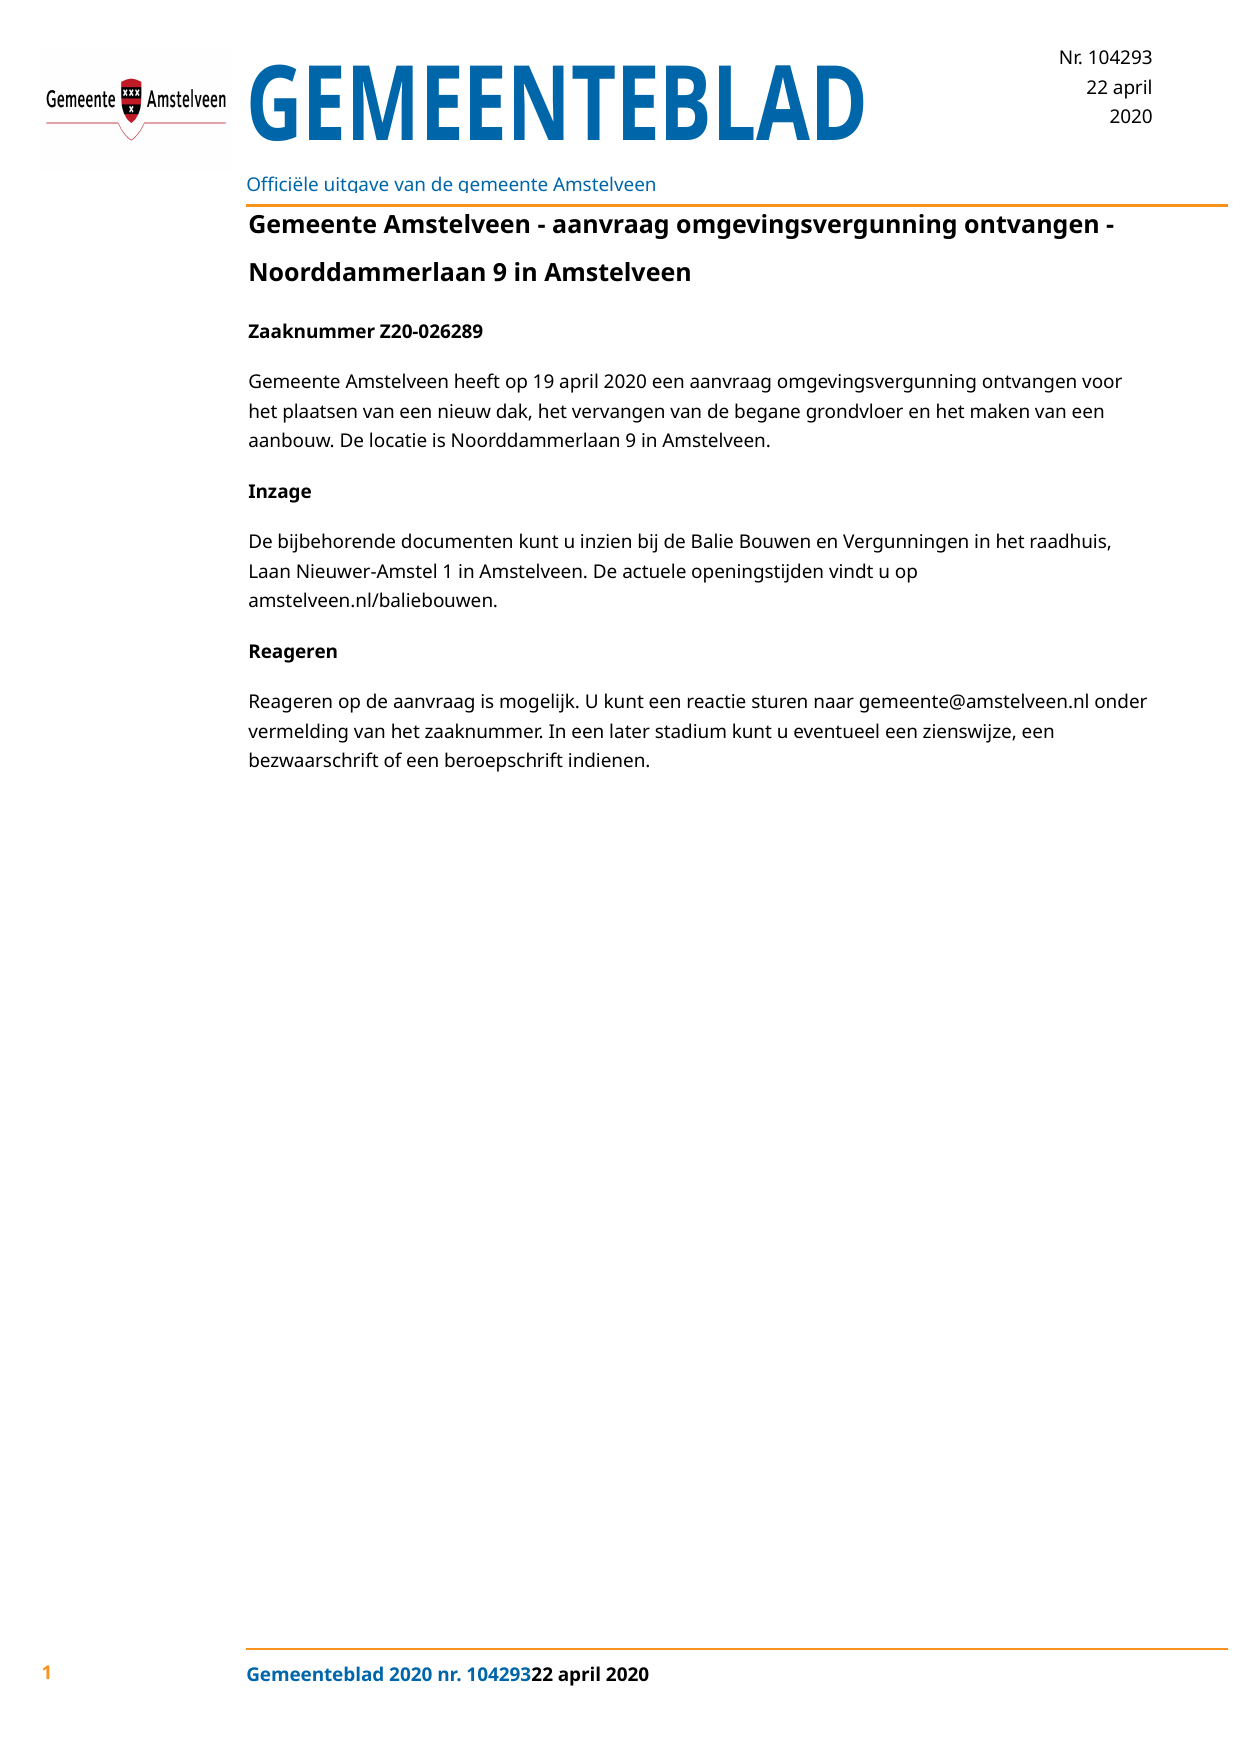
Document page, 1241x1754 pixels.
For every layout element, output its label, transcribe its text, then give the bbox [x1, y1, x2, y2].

picture [41, 47, 231, 172]
text Zaaknummer Z20-026289 [248, 318, 1152, 344]
text De bijbehorende documenten kunt u inzien bij de Balie Bouwen en Vergunningen in het raadhuis, Laan Nieuwer-Amstel 1 in Amstelveen. De actuele openingstijden vindt u op amstelveen.nl/baliebouwen. [248, 528, 1152, 613]
text Inzage [248, 478, 1152, 504]
text Reageren op de aanvraag is mogelijk. U kunt een reactie sturen naar gemeente@amstelveen.nl onder vermelding van het zaaknummer. In een later stadium kunt u eventueel een zienswijze, een bezwaarschrift of een beroepschrift indienen. [248, 688, 1152, 773]
text Reageren [248, 638, 1152, 664]
text Gemeente Amstelveen heeft op 19 april 2020 een aanvraag omgevingsvergunning ontvangen voor het plaatsen van een nieuw dak, het vervangen van de begane grondvloer en het maken van een aanbouw. De locatie is Noorddammerlaan 9 in Amstelveen. [248, 368, 1152, 453]
text Gemeente Amstelveen - aanvraag omgevingsvergunning ontvangen - Noorddammerlaan 9 in Amstelveen [248, 207, 1152, 288]
